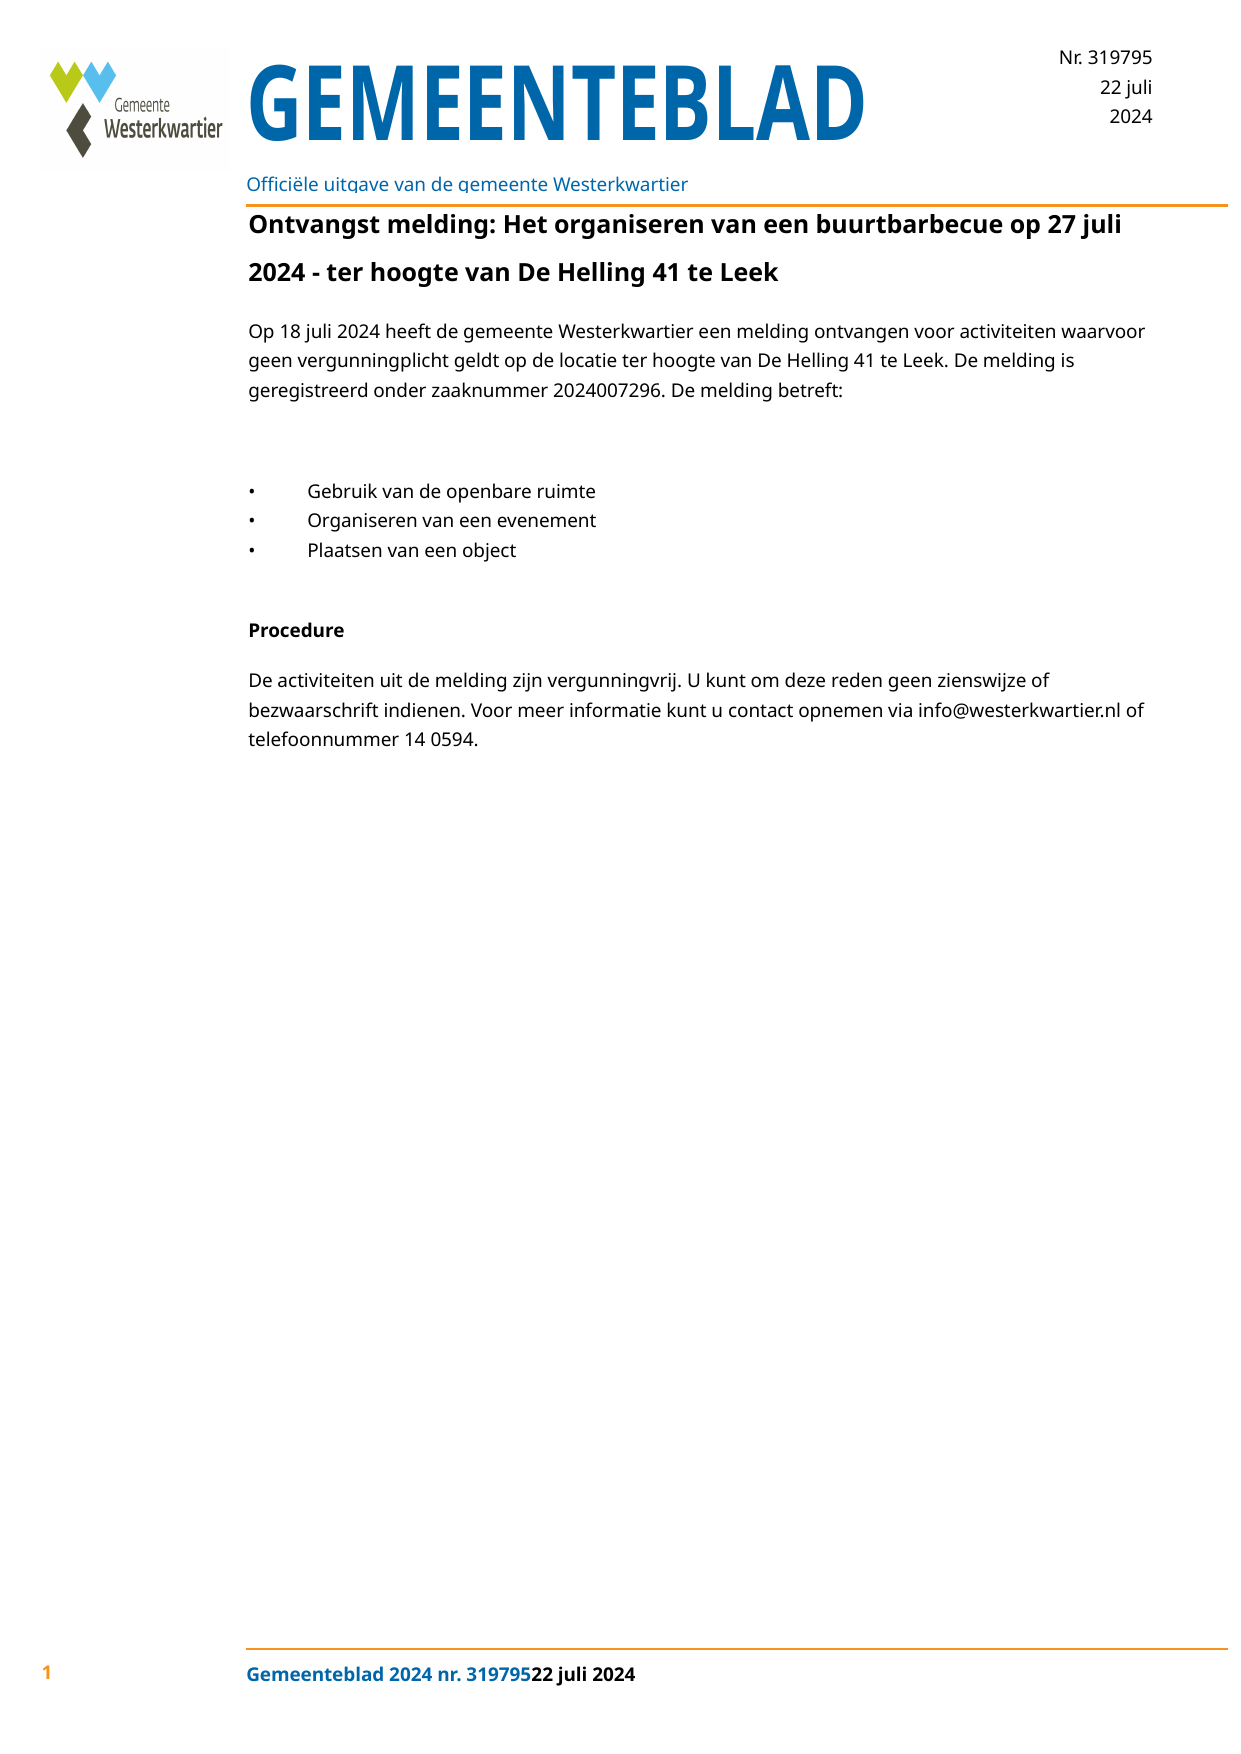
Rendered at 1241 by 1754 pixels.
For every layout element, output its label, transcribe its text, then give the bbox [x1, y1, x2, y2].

text De activiteiten uit de melding zijn vergunningvrij. U kunt om deze reden geen zienswijze of bezwaarschrift indienen. Voor meer informatie kunt u contact opnemen via info@westerkwartier.nl of telefoonnummer 14 0594. [248, 667, 1152, 752]
list Gebruik van de openbare ruimte [248, 478, 1152, 504]
list Plaatsen van een object [248, 537, 1152, 563]
picture [41, 47, 231, 172]
text Ontvangst melding: Het organiseren van een buurtbarbecue op 27 juli 2024 - ter hoogte van De Helling 41 te Leek [248, 207, 1152, 288]
text Procedure [248, 617, 1152, 643]
list Organiseren van een evenement [248, 507, 1152, 533]
text Op 18 juli 2024 heeft de gemeente Westerkwartier een melding ontvangen voor activiteiten waarvoor geen vergunningplicht geldt op de locatie ter hoogte van De Helling 41 te Leek. De melding is geregistreerd onder zaaknummer 2024007296. De melding betreft: [248, 318, 1152, 403]
